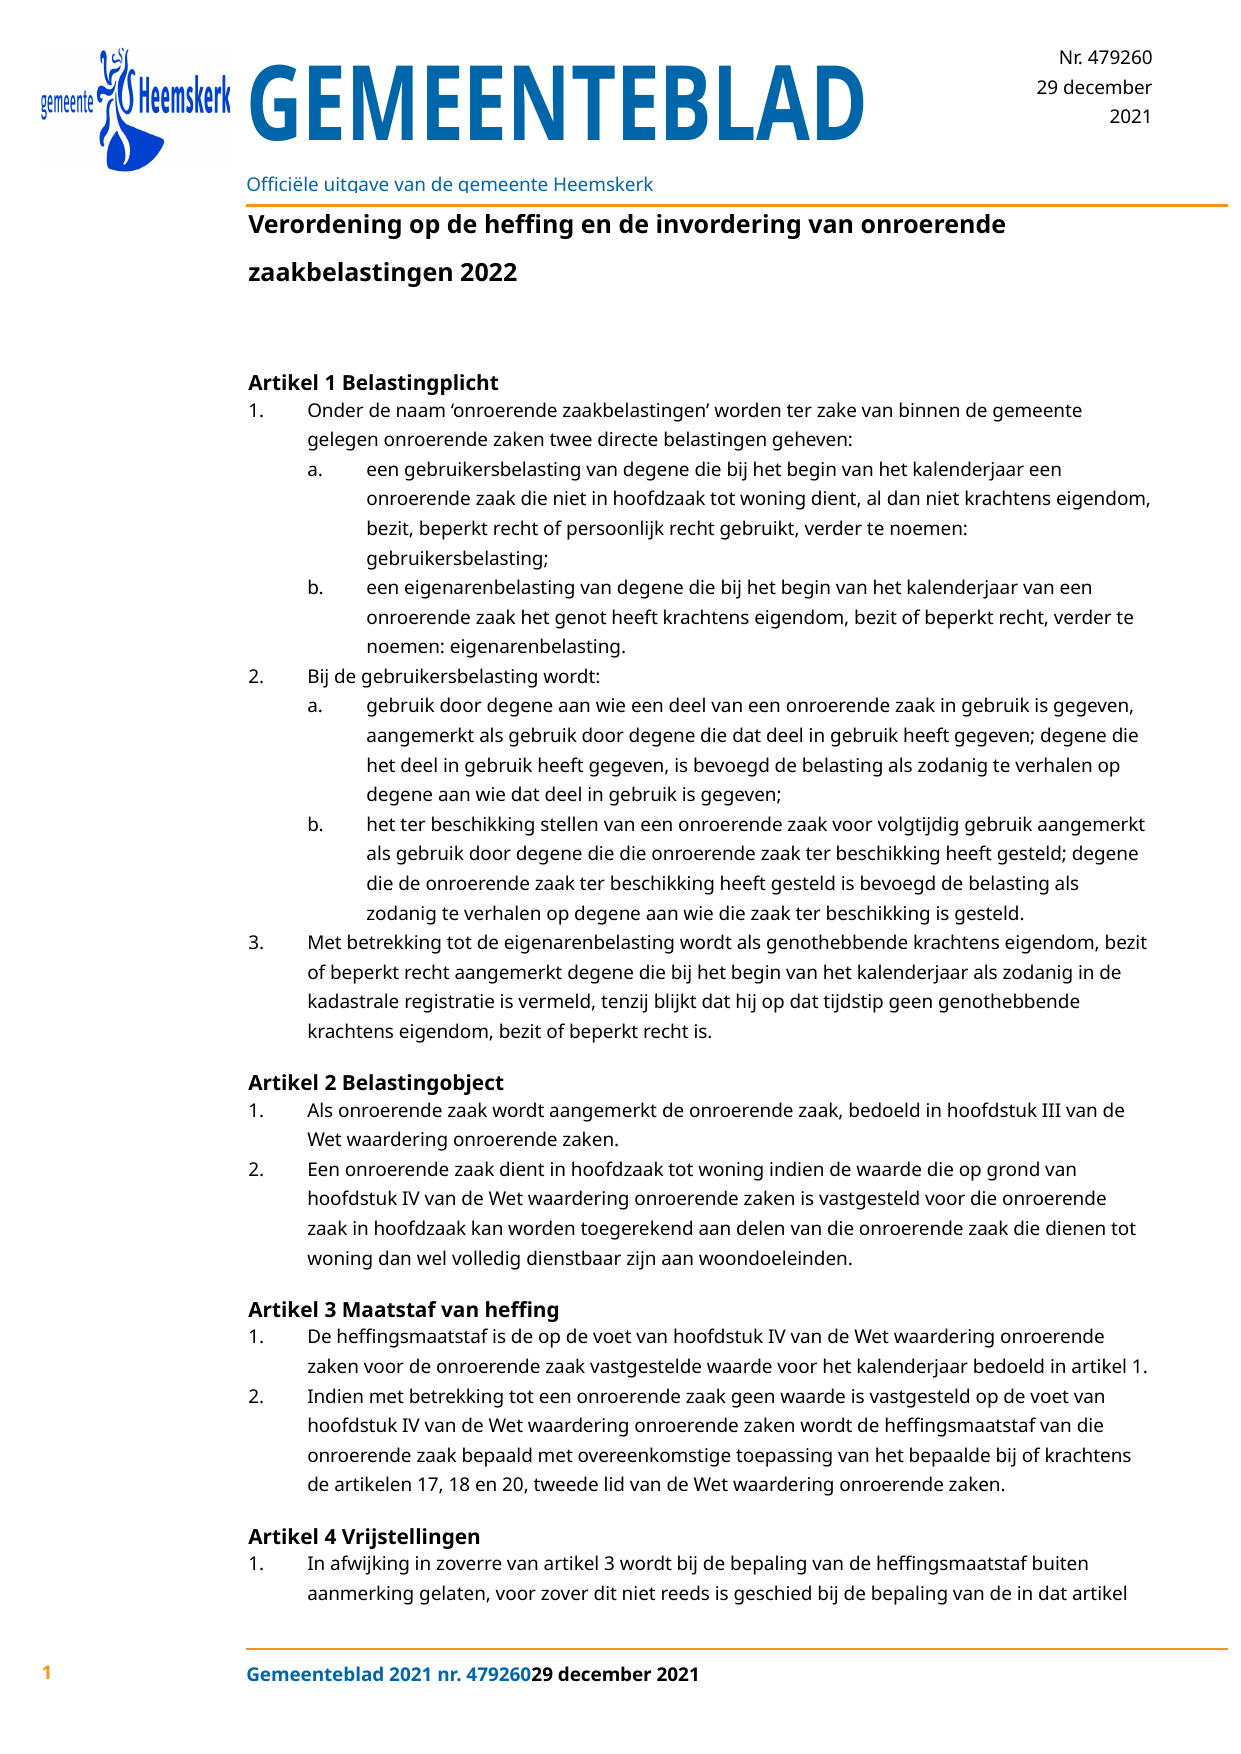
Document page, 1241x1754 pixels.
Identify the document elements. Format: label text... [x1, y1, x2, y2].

text Artikel 4 Vrijstellingen [248, 1522, 1152, 1550]
list Als onroerende zaak wordt aangemerkt de onroerende zaak, bedoeld in hoofdstuk III van de Wet waardering onroerende zaken. [248, 1097, 1152, 1152]
list Onder de naam ‘onroerende zaakbelastingen’ worden ter zake van binnen de gemeente gelegen onroerende zaken twee directe belastingen geheven: [248, 397, 1152, 452]
list Een onroerende zaak dient in hoofdzaak tot woning indien de waarde die op grond van hoofdstuk IV van de Wet waardering onroerende zaken is vastgesteld voor die onroerende zaak in hoofdzaak kan worden toegerekend aan delen van die onroerende zaak die dienen tot woning dan wel volledig dienstbaar zijn aan woondoeleinden. [248, 1156, 1152, 1271]
picture [41, 47, 231, 172]
text Artikel 3 Maatstaf van heffing [248, 1295, 1152, 1324]
text Verordening op de heffing en de invordering van onroerende zaakbelastingen 2022 [248, 207, 1152, 288]
list het ter beschikking stellen van een onroerende zaak voor volgtijdig gebruik aangemerkt als gebruik door degene die die onroerende zaak ter beschikking heeft gesteld; degene die de onroerende zaak ter beschikking heeft gesteld is bevoegd de belasting als zodanig te verhalen op degene aan wie die zaak ter beschikking is gesteld. [307, 811, 1152, 925]
list Indien met betrekking tot een onroerende zaak geen waarde is vastgesteld op de voet van hoofdstuk IV van de Wet waardering onroerende zaken wordt de heffingsmaatstaf van die onroerende zaak bepaald met overeenkomstige toepassing van het bepaalde bij of krachtens de artikelen 17, 18 en 20, tweede lid van de Wet waardering onroerende zaken. [248, 1383, 1152, 1497]
text Artikel 1 Belastingplicht [248, 368, 1152, 397]
text Artikel 2 Belastingobject [248, 1068, 1152, 1097]
list gebruik door degene aan wie een deel van een onroerende zaak in gebruik is gegeven, aangemerkt als gebruik door degene die dat deel in gebruik heeft gegeven; degene die het deel in gebruik heeft gegeven, is bevoegd de belasting als zodanig te verhalen op degene aan wie dat deel in gebruik is gegeven; [307, 693, 1152, 807]
list een eigenarenbelasting van degene die bij het begin van het kalenderjaar van een onroerende zaak het genot heeft krachtens eigendom, bezit of beperkt recht, verder te noemen: eigenarenbelasting. [307, 574, 1152, 659]
list In afwijking in zoverre van artikel 3 wordt bij de bepaling van de heffingsmaatstaf buiten aanmerking gelaten, voor zover dit niet reeds is geschied bij de bepaling van de in dat artikel [248, 1550, 1152, 1606]
list De heffingsmaatstaf is de op de voet van hoofdstuk IV van de Wet waardering onroerende zaken voor de onroerende zaak vastgestelde waarde voor het kalenderjaar bedoeld in artikel 1. [248, 1324, 1152, 1379]
list Met betrekking tot de eigenarenbelasting wordt als genothebbende krachtens eigendom, bezit of beperkt recht aangemerkt degene die bij het begin van het kalenderjaar als zodanig in de kadastrale registratie is vermeld, tenzij blijkt dat hij op dat tijdstip geen genothebbende krachtens eigendom, bezit of beperkt recht is. [248, 929, 1152, 1044]
list Bij de gebruikersbelasting wordt: [248, 663, 1152, 689]
list een gebruikersbelasting van degene die bij het begin van het kalenderjaar een onroerende zaak die niet in hoofdzaak tot woning dient, al dan niet krachtens eigendom, bezit, beperkt recht of persoonlijk recht gebruikt, verder te noemen: gebruikersbelasting; [307, 456, 1152, 570]
